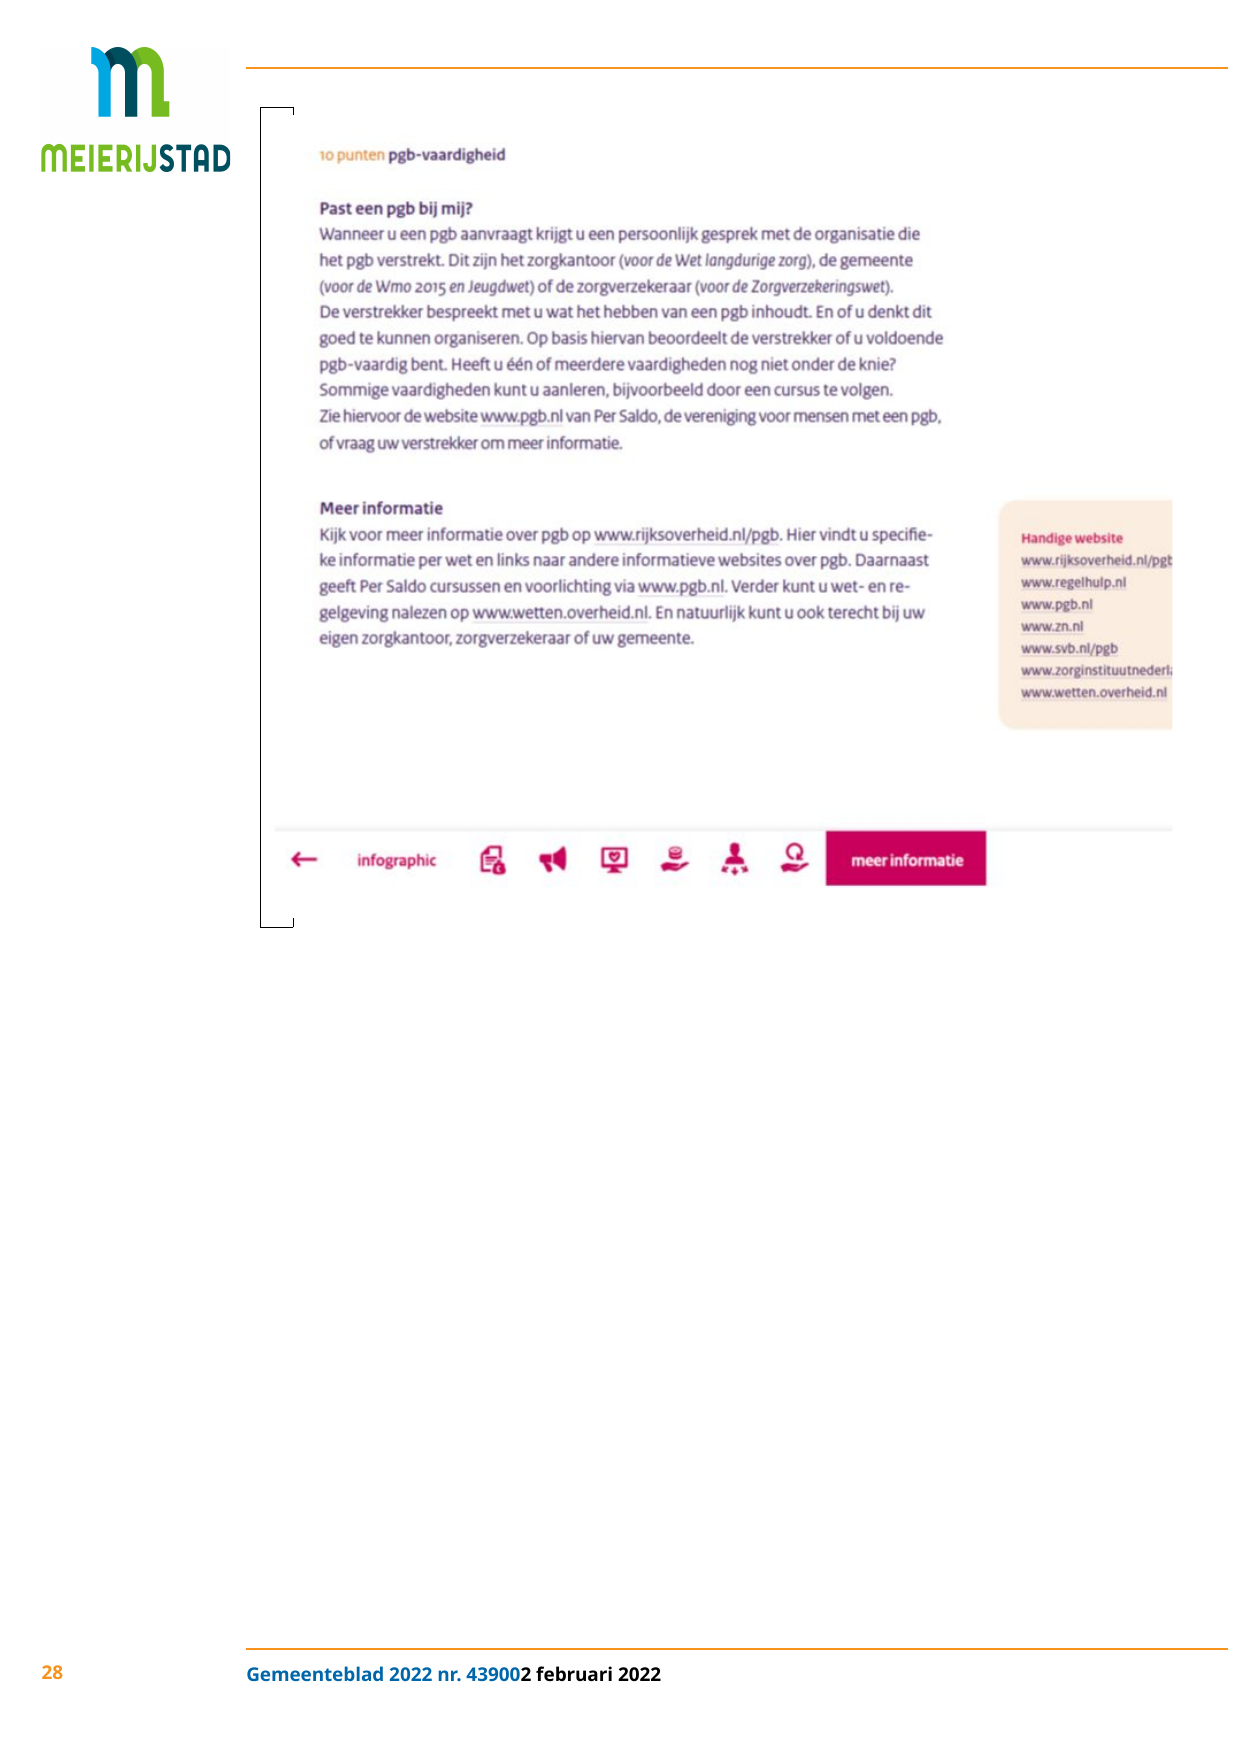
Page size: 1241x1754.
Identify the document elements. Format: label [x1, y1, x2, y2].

picture [268, 115, 1173, 918]
picture [41, 47, 231, 172]
